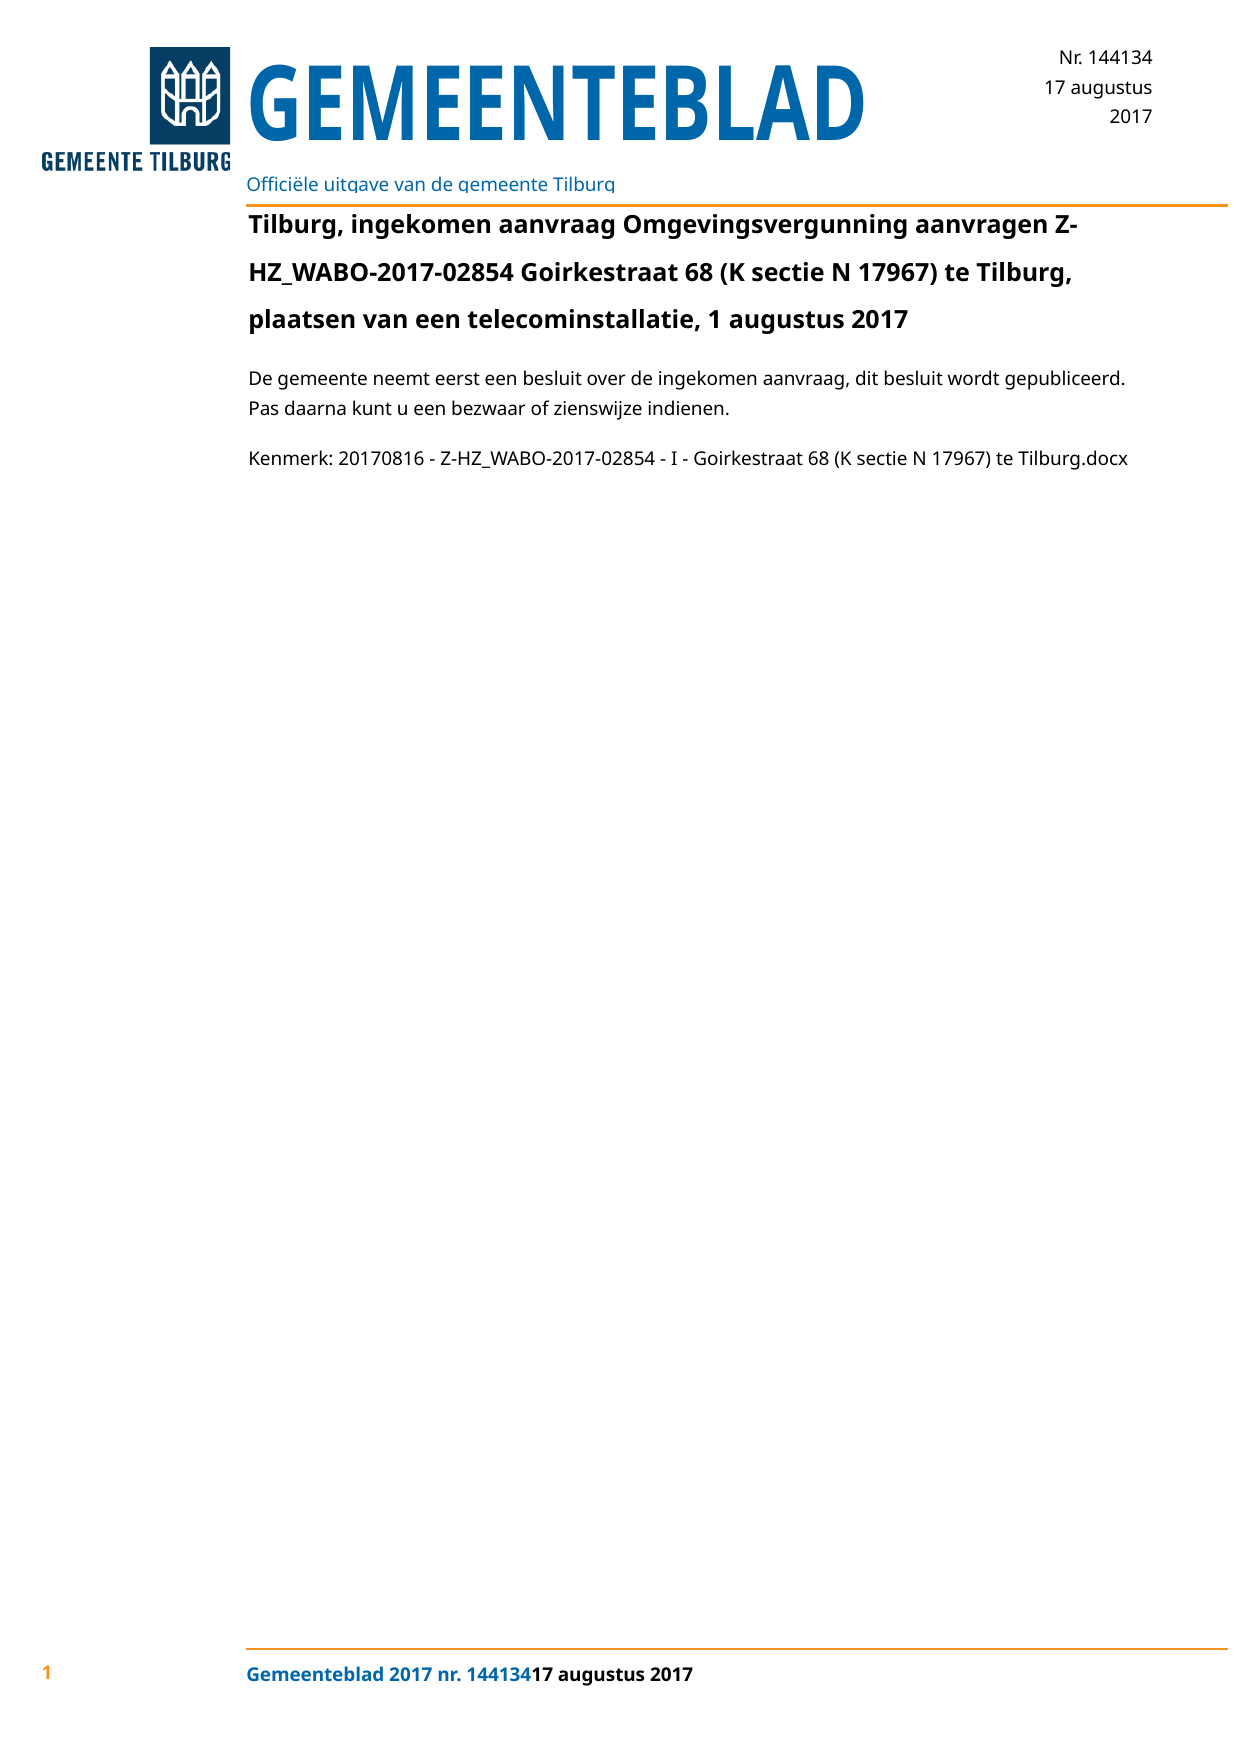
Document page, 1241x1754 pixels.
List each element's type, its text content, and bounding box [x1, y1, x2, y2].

text De gemeente neemt eerst een besluit over de ingekomen aanvraag, dit besluit wordt gepubliceerd. Pas daarna kunt u een bezwaar of zienswijze indienen. [248, 366, 1152, 421]
picture [41, 47, 231, 172]
text Kenmerk: 20170816 - Z-HZ_WABO-2017-02854 - I - Goirkestraat 68 (K sectie N 17967) te Tilburg.docx [248, 446, 1152, 471]
text Tilburg, ingekomen aanvraag Omgevingsvergunning aanvragen Z-HZ_WABO-2017-02854 Goirkestraat 68 (K sectie N 17967) te Tilburg, plaatsen van een telecominstallatie, 1 augustus 2017 [248, 207, 1152, 336]
